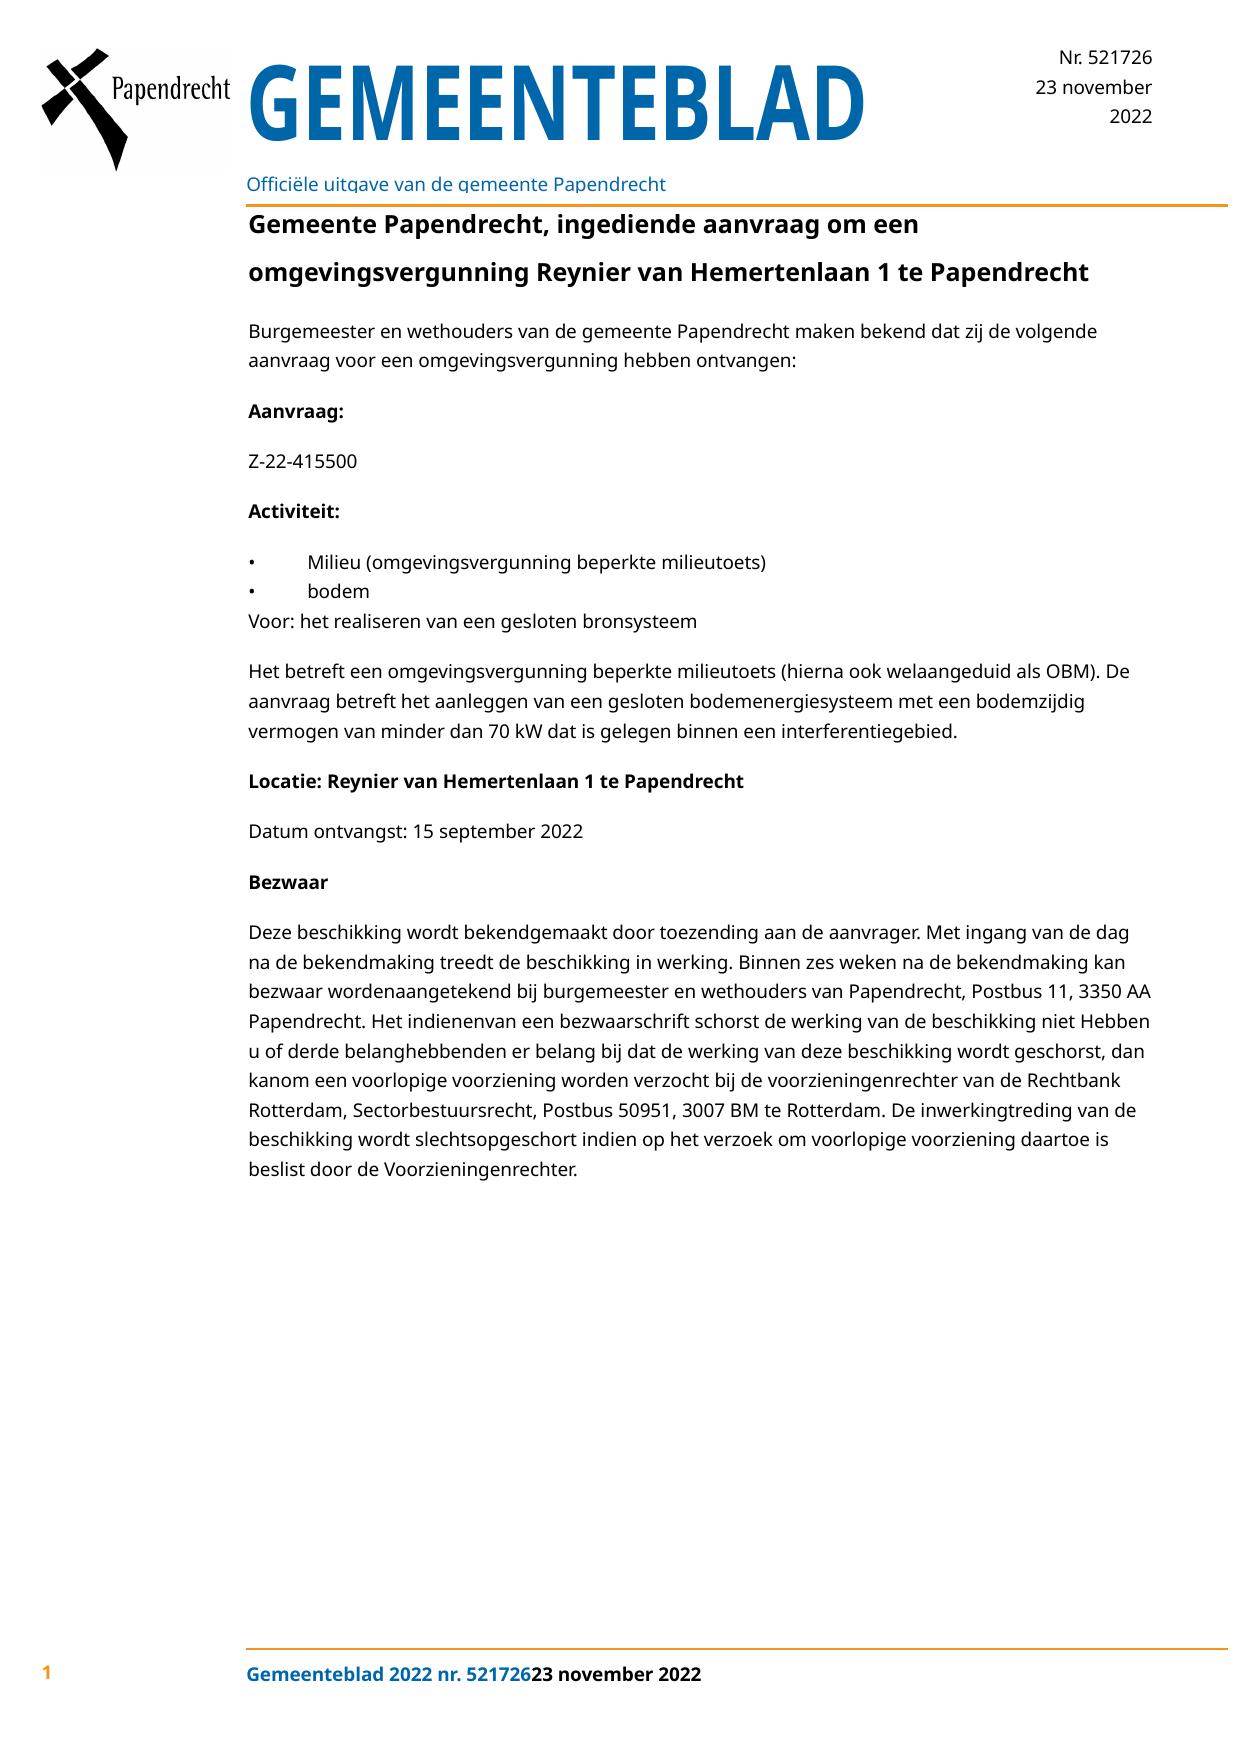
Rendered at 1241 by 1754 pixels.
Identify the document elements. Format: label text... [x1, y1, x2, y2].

text Gemeente Papendrecht, ingediende aanvraag om een omgevingsvergunning Reynier van Hemertenlaan 1 te Papendrecht [248, 207, 1152, 288]
list bodem [248, 579, 1152, 604]
text Burgemeester en wethouders van de gemeente Papendrecht maken bekend dat zij de volgende aanvraag voor een omgevingsvergunning hebben ontvangen: [248, 318, 1152, 373]
picture [41, 47, 231, 172]
text Aanvraag: [248, 398, 1152, 424]
text Datum ontvangst: 15 september 2022 [248, 819, 1152, 844]
text Voor: het realiseren van een gesloten bronsysteem [248, 608, 1152, 634]
list Milieu (omgevingsvergunning beperkte milieutoets) [248, 549, 1152, 575]
text Bezwaar [248, 869, 1152, 895]
text Locatie: Reynier van Hemertenlaan 1 te Papendrecht [248, 768, 1152, 794]
text Activiteit: [248, 499, 1152, 524]
text Z-22-415500 [248, 448, 1152, 474]
text Deze beschikking wordt bekendgemaakt door toezending aan de aanvrager. Met ingang van de dag na de bekendmaking treedt de beschikking in werking. Binnen zes weken na de bekendmaking kan bezwaar wordenaangetekend bij burgemeester en wethouders van Papendrecht, Postbus 11, 3350 AA Papendrecht. Het indienenvan een bezwaarschrift schorst de werking van de beschikking niet Hebben u of derde belanghebbenden er belang bij dat de werking van deze beschikking wordt geschorst, dan kanom een voorlopige voorziening worden verzocht bij de voorzieningenrechter van de Rechtbank Rotterdam, Sectorbestuursrecht, Postbus 50951, 3007 BM te Rotterdam. De inwerkingtreding van de beschikking wordt slechtsopgeschort indien op het verzoek om voorlopige voorziening daartoe is beslist door de Voorzieningenrechter. [248, 919, 1152, 1182]
text Het betreft een omgevingsvergunning beperkte milieutoets (hierna ook welaangeduid als OBM). De aanvraag betreft het aanleggen van een gesloten bodemenergiesysteem met een bodemzijdig vermogen van minder dan 70 kW dat is gelegen binnen een interferentiegebied. [248, 659, 1152, 744]
